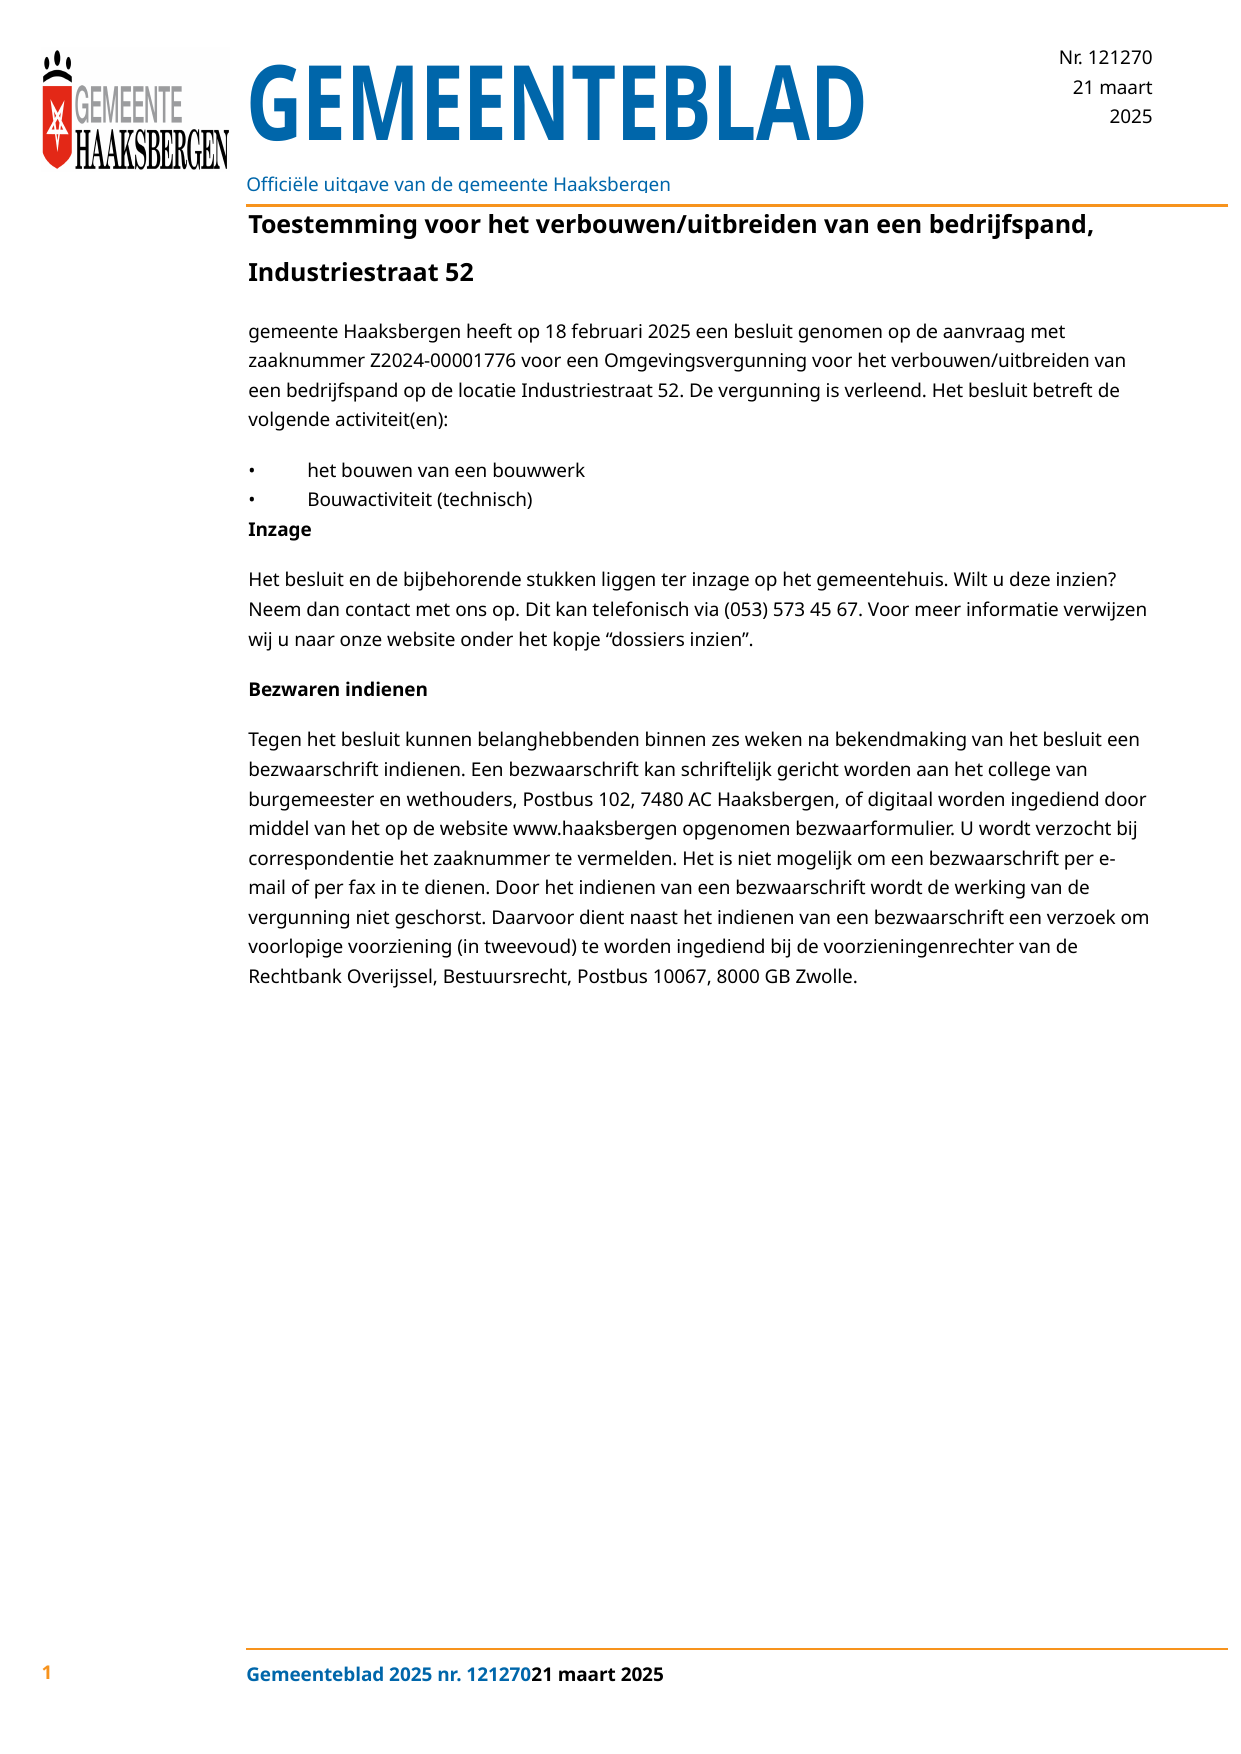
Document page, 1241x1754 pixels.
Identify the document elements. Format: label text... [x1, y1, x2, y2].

list Bouwactiviteit (technisch) [248, 487, 1152, 512]
text Inzage [248, 516, 1152, 542]
text Toestemming voor het verbouwen/uitbreiden van een bedrijfspand, Industriestraat 52 [248, 207, 1152, 288]
text Bezwaren indienen [248, 676, 1152, 702]
text Het besluit en de bijbehorende stukken liggen ter inzage op het gemeentehuis. Wilt u deze inzien? Neem dan contact met ons op. Dit kan telefonisch via (053) 573 45 67. Voor meer informatie verwijzen wij u naar onze website onder het kopje “dossiers inzien”. [248, 567, 1152, 652]
text gemeente Haaksbergen heeft op 18 februari 2025 een besluit genomen op de aanvraag met zaaknummer Z2024-00001776 voor een Omgevingsvergunning voor het verbouwen/uitbreiden van een bedrijfspand op de locatie Industriestraat 52. De vergunning is verleend. Het besluit betreft de volgende activiteit(en): [248, 318, 1152, 432]
picture [41, 47, 231, 172]
list het bouwen van een bouwwerk [248, 457, 1152, 483]
text Tegen het besluit kunnen belanghebbenden binnen zes weken na bekendmaking van het besluit een bezwaarschrift indienen. Een bezwaarschrift kan schriftelijk gericht worden aan het college van burgemeester en wethouders, Postbus 102, 7480 AC Haaksbergen, of digitaal worden ingediend door middel van het op de website www.haaksbergen opgenomen bezwaarformulier. U wordt verzocht bij correspondentie het zaaknummer te vermelden. Het is niet mogelijk om een bezwaarschrift per e-mail of per fax in te dienen. Door het indienen van een bezwaarschrift wordt de werking van de vergunning niet geschorst. Daarvoor dient naast het indienen van een bezwaarschrift een verzoek om voorlopige voorziening (in tweevoud) te worden ingediend bij de voorzieningenrechter van de Rechtbank Overijssel, Bestuursrecht, Postbus 10067, 8000 GB Zwolle. [248, 727, 1152, 989]
